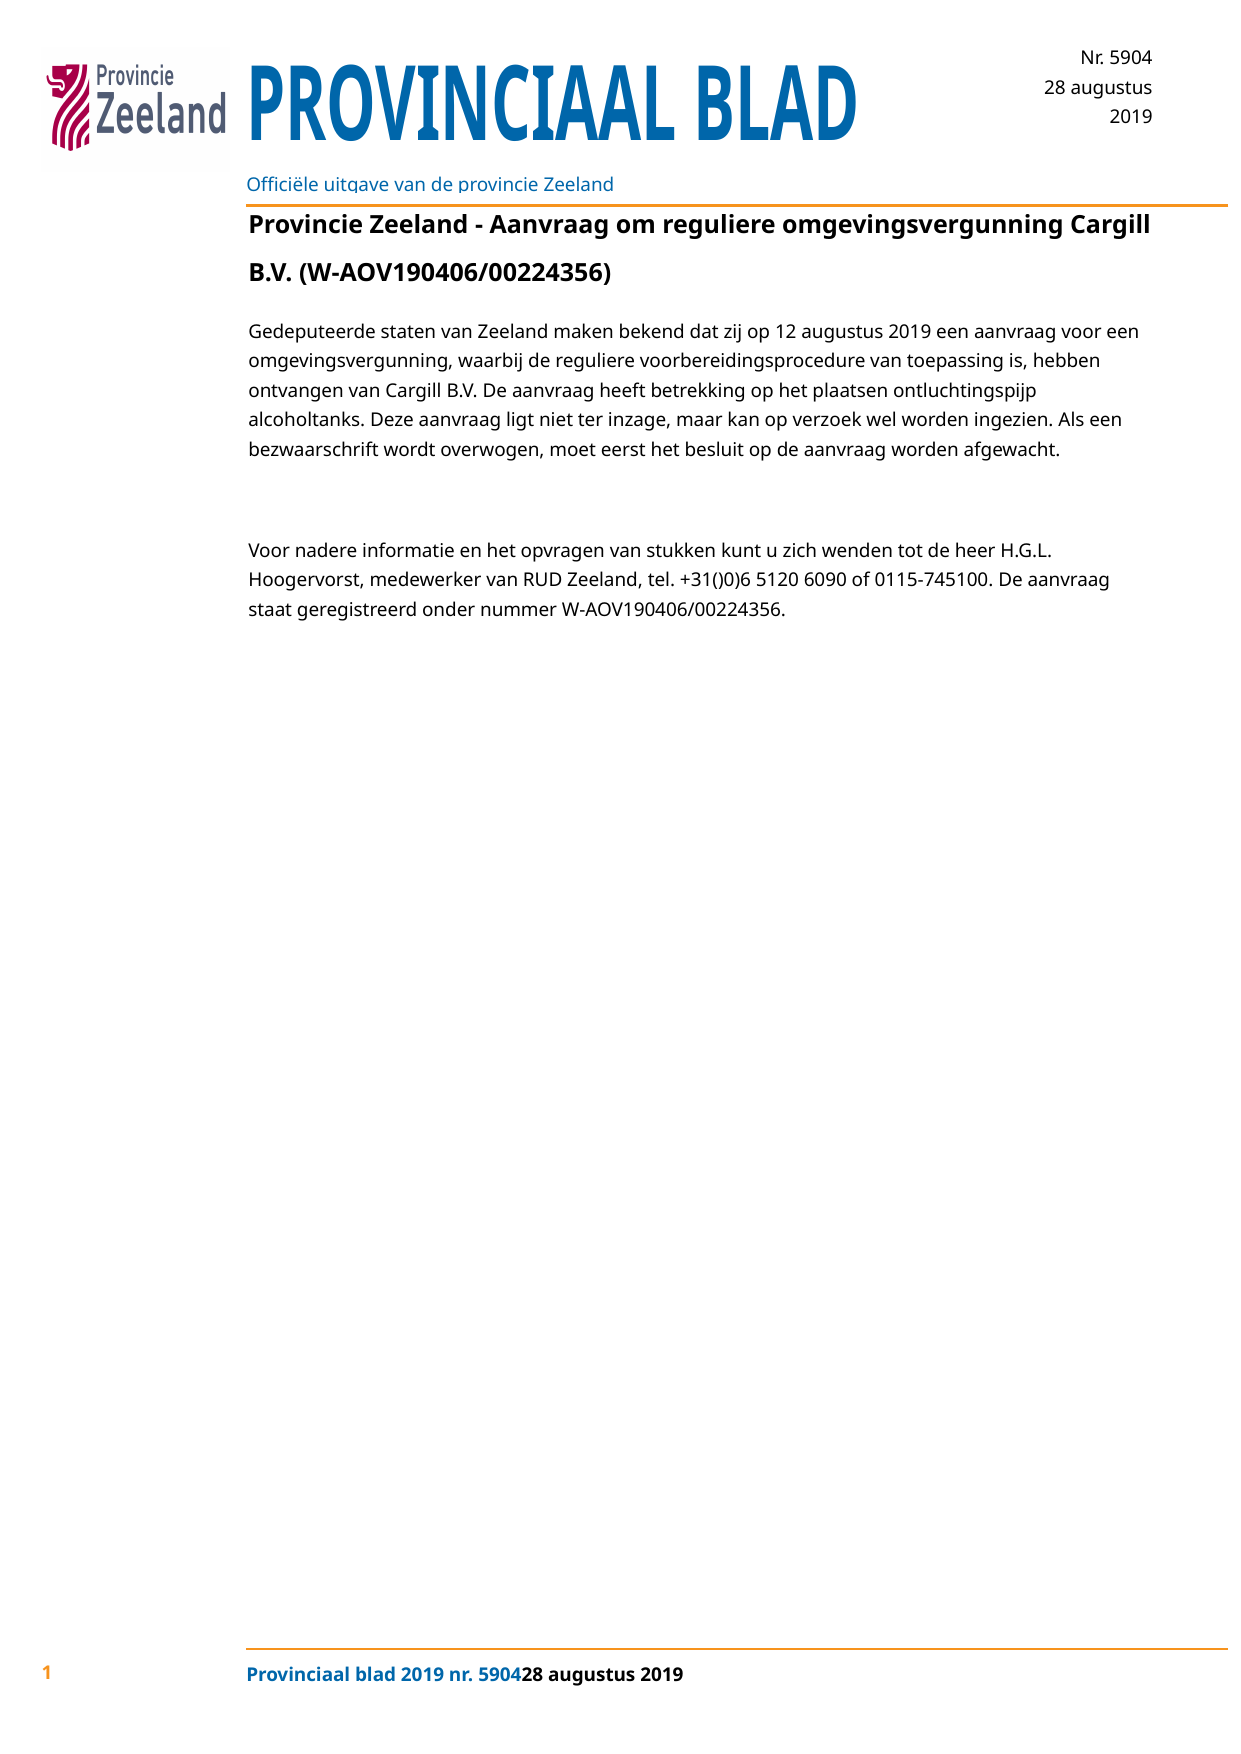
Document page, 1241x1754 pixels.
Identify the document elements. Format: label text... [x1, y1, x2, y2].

text Provincie Zeeland - Aanvraag om reguliere omgevingsvergunning Cargill B.V. (W-AOV190406/00224356) [248, 207, 1152, 288]
picture [41, 47, 231, 172]
text Voor nadere informatie en het opvragen van stukken kunt u zich wenden tot de heer H.G.L. Hoogervorst, medewerker van RUD Zeeland, tel. +31()0)6 5120 6090 of 0115-745100. De aanvraag staat geregistreerd onder nummer W-AOV190406/00224356. [248, 537, 1152, 622]
text Gedeputeerde staten van Zeeland maken bekend dat zij op 12 augustus 2019 een aanvraag voor een omgevingsvergunning, waarbij de reguliere voorbereidingsprocedure van toepassing is, hebben ontvangen van Cargill B.V. De aanvraag heeft betrekking op het plaatsen ontluchtingspijp alcoholtanks. Deze aanvraag ligt niet ter inzage, maar kan op verzoek wel worden ingezien. Als een bezwaarschrift wordt overwogen, moet eerst het besluit op de aanvraag worden afgewacht. [248, 318, 1152, 462]
